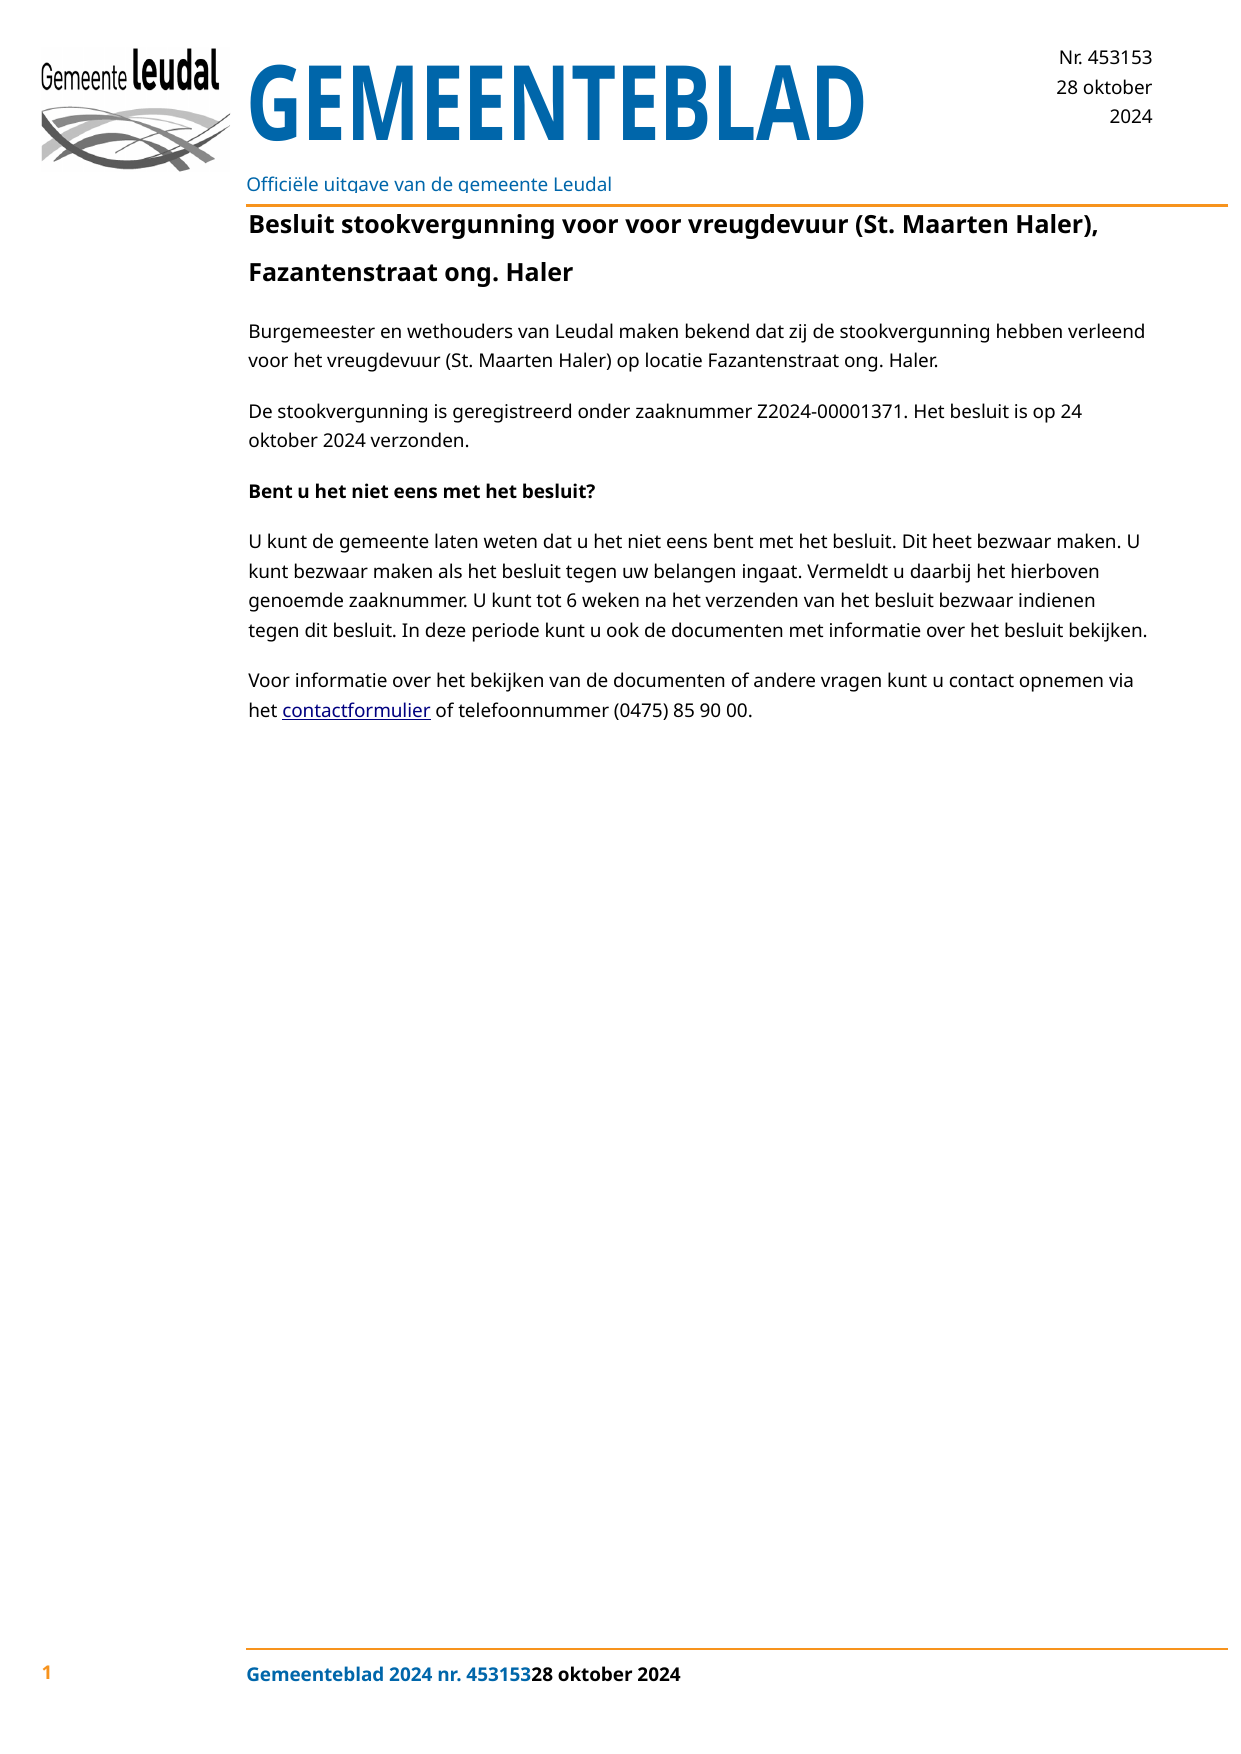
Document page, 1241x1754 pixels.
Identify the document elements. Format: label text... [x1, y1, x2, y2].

text Voor informatie over het bekijken van de documenten of andere vragen kunt u contact opnemen via het contactformulier of telefoonnummer (0475) 85 90 00. [248, 667, 1152, 723]
text Besluit stookvergunning voor voor vreugdevuur (St. Maarten Haler), Fazantenstraat ong. Haler [248, 207, 1152, 288]
text De stookvergunning is geregistreerd onder zaaknummer Z2024-00001371. Het besluit is op 24 oktober 2024 verzonden. [248, 398, 1152, 453]
text Bent u het niet eens met het besluit? [248, 478, 1152, 504]
picture [41, 47, 231, 172]
text Burgemeester en wethouders van Leudal maken bekend dat zij de stookvergunning hebben verleend voor het vreugdevuur (St. Maarten Haler) op locatie Fazantenstraat ong. Haler. [248, 318, 1152, 373]
text U kunt de gemeente laten weten dat u het niet eens bent met het besluit. Dit heet bezwaar maken. U kunt bezwaar maken als het besluit tegen uw belangen ingaat. Vermeldt u daarbij het hierboven genoemde zaaknummer. U kunt tot 6 weken na het verzenden van het besluit bezwaar indienen tegen dit besluit. In deze periode kunt u ook de documenten met informatie over het besluit bekijken. [248, 528, 1152, 643]
